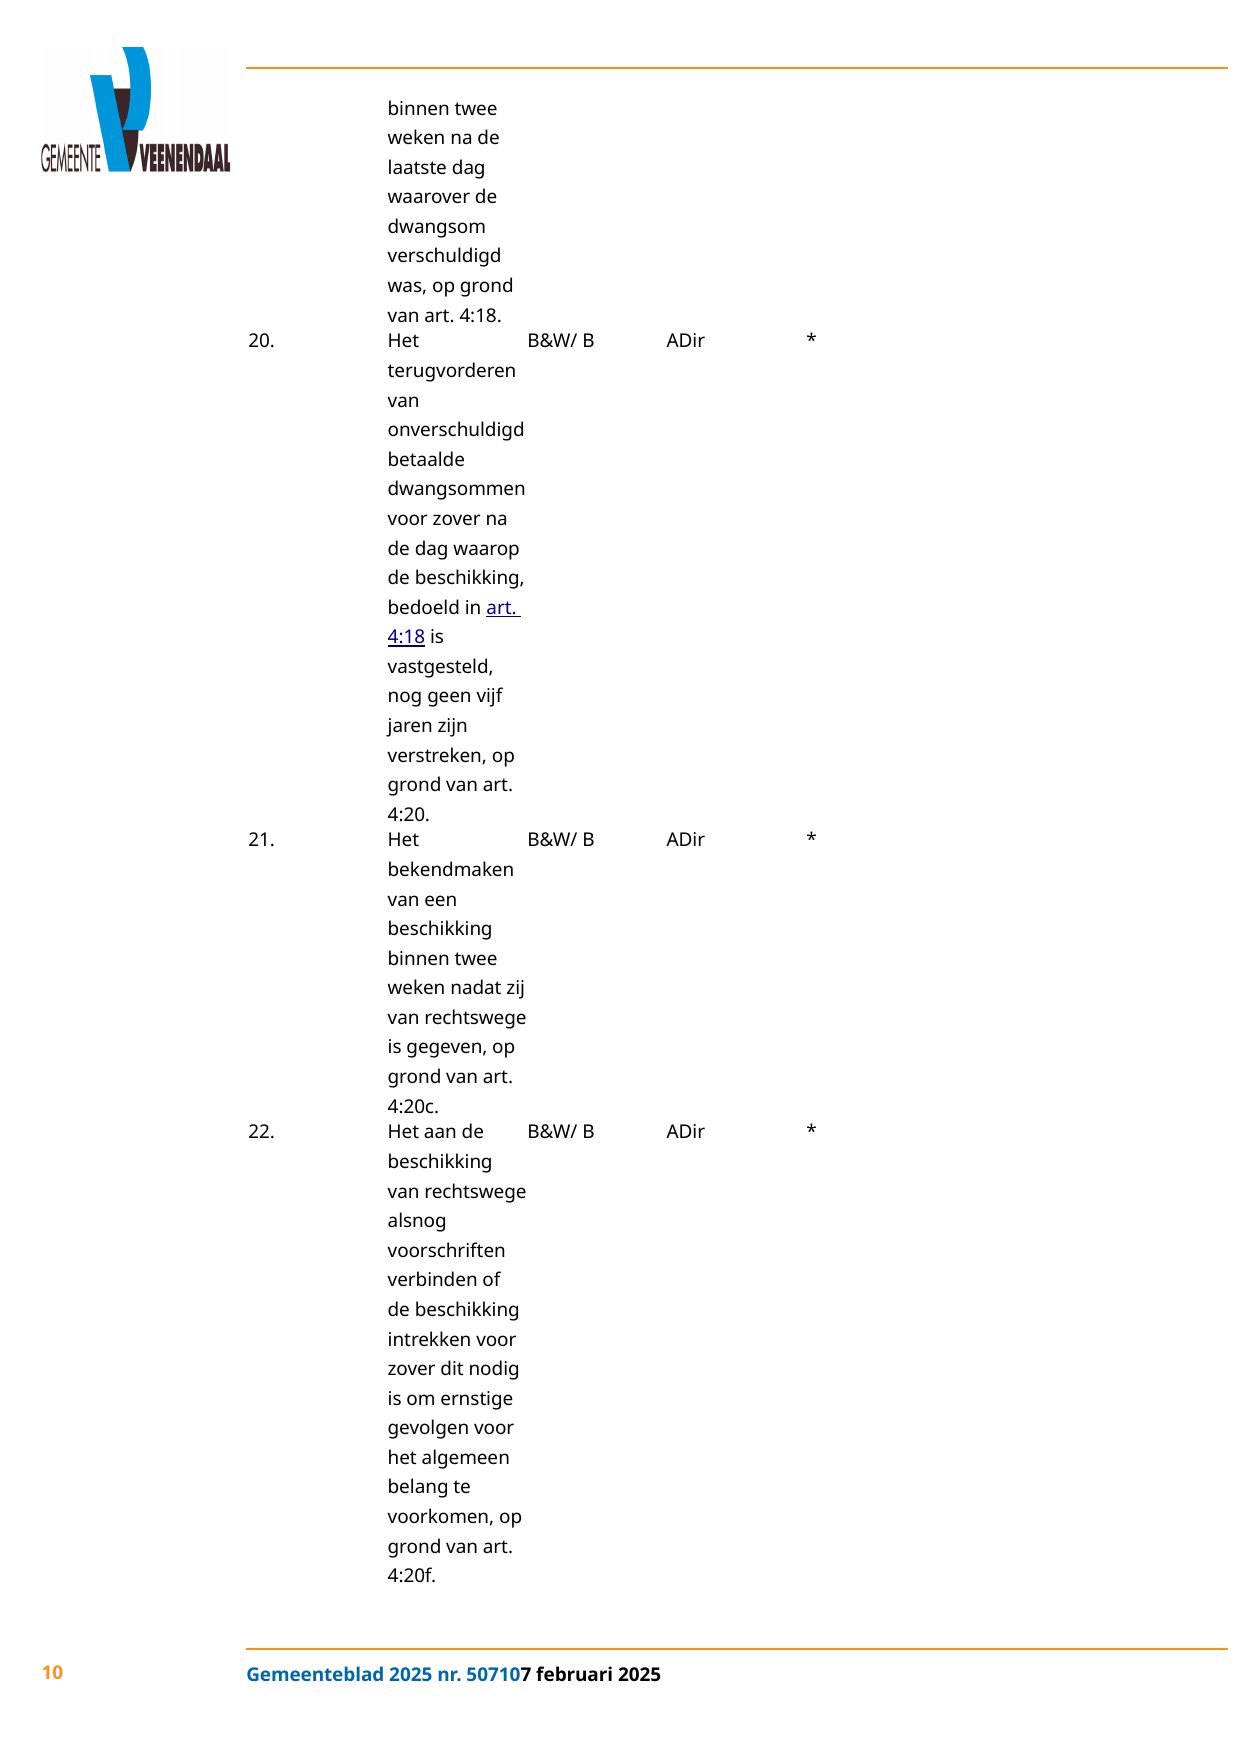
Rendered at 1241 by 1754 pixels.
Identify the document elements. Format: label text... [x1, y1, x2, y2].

table_cell ADir [666, 1119, 806, 1588]
table_cell binnen twee weken na de laatste dag waarover de dwangsom verschuldigd was, op grond van art. 4:18. [388, 95, 527, 328]
table_cell ADir [666, 328, 806, 827]
table_cell [945, 328, 1152, 827]
table_cell Het terugvorderen van onverschuldigd betaalde dwangsommen voor zover na de dag waarop de beschikking, bedoeld in art. 4:18 is vastgesteld, nog geen vijf jaren zijn verstreken, op grond van art. 4:20. [388, 328, 527, 827]
table_cell B&W/ B [527, 328, 666, 827]
table_cell [527, 95, 666, 328]
table_cell [666, 95, 806, 328]
table_cell [248, 827, 387, 1119]
table_cell [945, 827, 1152, 1119]
table_cell Het bekendmaken van een beschikking binnen twee weken nadat zij van rechtswege is gegeven, op grond van art. 4:20c. [388, 827, 527, 1119]
table_cell [806, 95, 945, 328]
table_cell [945, 95, 1152, 328]
table_cell B&W/ B [527, 827, 666, 1119]
table_cell [248, 1119, 387, 1588]
table_cell [945, 1119, 1152, 1588]
table_cell B&W/ B [527, 1119, 666, 1588]
table_cell [248, 95, 387, 328]
table_cell * [806, 1119, 945, 1588]
picture [123, 47, 231, 172]
table_cell [248, 328, 387, 827]
table_cell * [806, 328, 945, 827]
picture [41, 47, 130, 172]
table_cell Het aan de beschikking van rechtswege alsnog voorschriften verbinden of de beschikking intrekken voor zover dit nodig is om ernstige gevolgen voor het algemeen belang te voorkomen, op grond van art. 4:20f. [388, 1119, 527, 1588]
table_cell ADir [666, 827, 806, 1119]
table_cell * [806, 827, 945, 1119]
